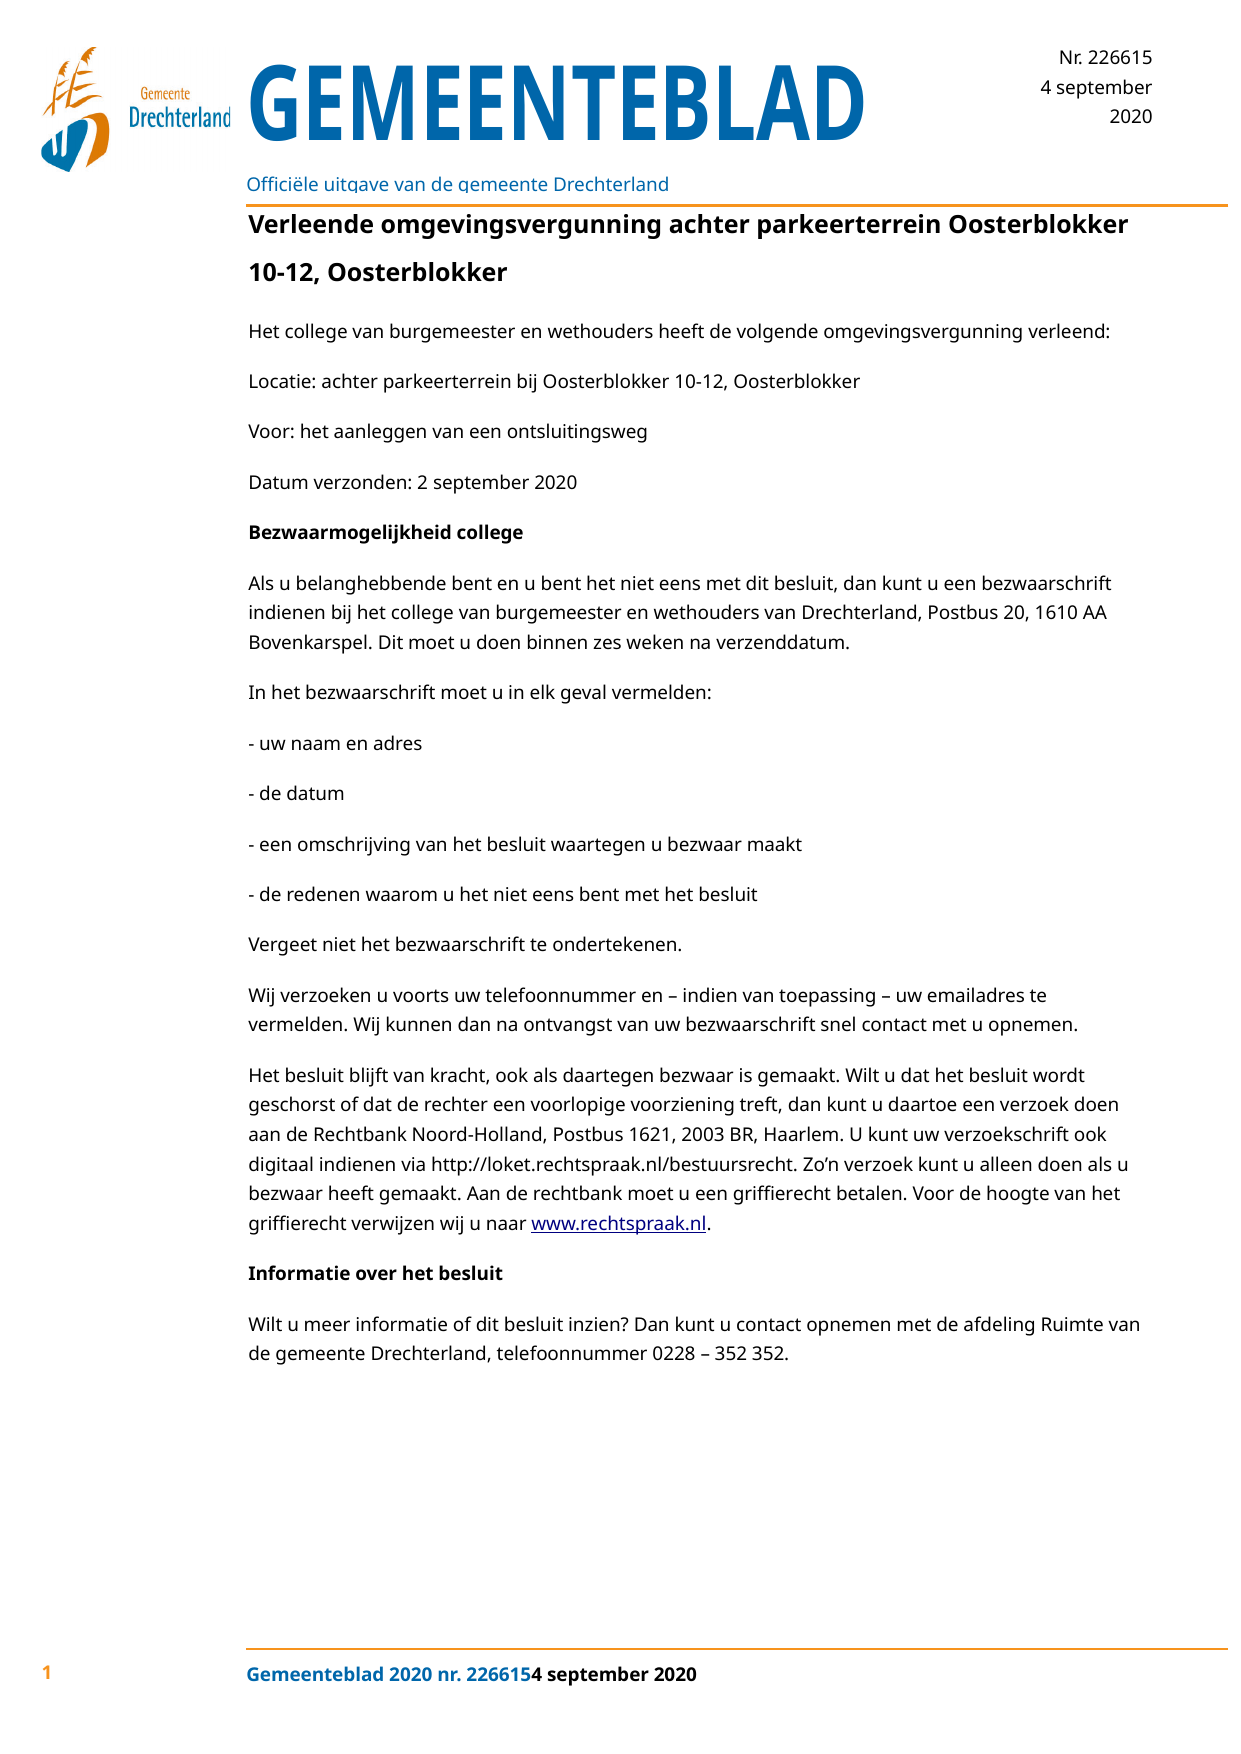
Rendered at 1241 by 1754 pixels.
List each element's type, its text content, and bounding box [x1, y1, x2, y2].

text Wij verzoeken u voorts uw telefoonnummer en – indien van toepassing – uw emailadres te vermelden. Wij kunnen dan na ontvangst van uw bezwaarschrift snel contact met u opnemen. [248, 982, 1152, 1037]
text Verleende omgevingsvergunning achter parkeerterrein Oosterblokker 10-12, Oosterblokker [248, 207, 1152, 288]
text Het college van burgemeester en wethouders heeft de volgende omgevingsvergunning verleend: [248, 318, 1152, 344]
picture [226, 115, 231, 124]
text - uw naam en adres [248, 730, 1152, 756]
text Datum verzonden: 2 september 2020 [248, 469, 1152, 495]
text - de redenen waarom u het niet eens bent met het besluit [248, 881, 1152, 907]
text - de datum [248, 780, 1152, 806]
text Bezwaarmogelijkheid college [248, 519, 1152, 545]
text In het bezwaarschrift moet u in elk geval vermelden: [248, 679, 1152, 705]
picture [41, 158, 64, 172]
text Het besluit blijft van kracht, ook als daartegen bezwaar is gemaakt. Wilt u dat het besluit wordt geschorst of dat de rechter een voorlopige voorziening treft, dan kunt u daartoe een verzoek doen aan de Rechtbank Noord-Holland, Postbus 1621, 2003 BR, Haarlem. U kunt uw verzoekschrift ook digitaal indienen via http://loket.rechtspraak.nl/bestuursrecht. Zo’n verzoek kunt u alleen doen als u bezwaar heeft gemaakt. Aan de rechtbank moet u een griffierecht betalen. Voor de hoogte van het griffierecht verwijzen wij u naar www.rechtspraak.nl. [248, 1062, 1152, 1236]
text Vergeet niet het bezwaarschrift te ondertekenen. [248, 932, 1152, 957]
text Locatie: achter parkeerterrein bij Oosterblokker 10-12, Oosterblokker [248, 368, 1152, 394]
text Als u belanghebbende bent en u bent het niet eens met dit besluit, dan kunt u een bezwaarschrift indienen bij het college van burgemeester en wethouders van Drechterland, Postbus 20, 1610 AA Bovenkarspel. Dit moet u doen binnen zes weken na verzenddatum. [248, 570, 1152, 655]
text - een omschrijving van het besluit waartegen u bezwaar maakt [248, 831, 1152, 857]
picture [41, 47, 231, 172]
text Informatie over het besluit [248, 1260, 1152, 1286]
text Voor: het aanleggen van een ontsluitingsweg [248, 419, 1152, 444]
text Wilt u meer informatie of dit besluit inzien? Dan kunt u contact opnemen met de afdeling Ruimte van de gemeente Drechterland, telefoonnummer 0228 – 352 352. [248, 1311, 1152, 1366]
